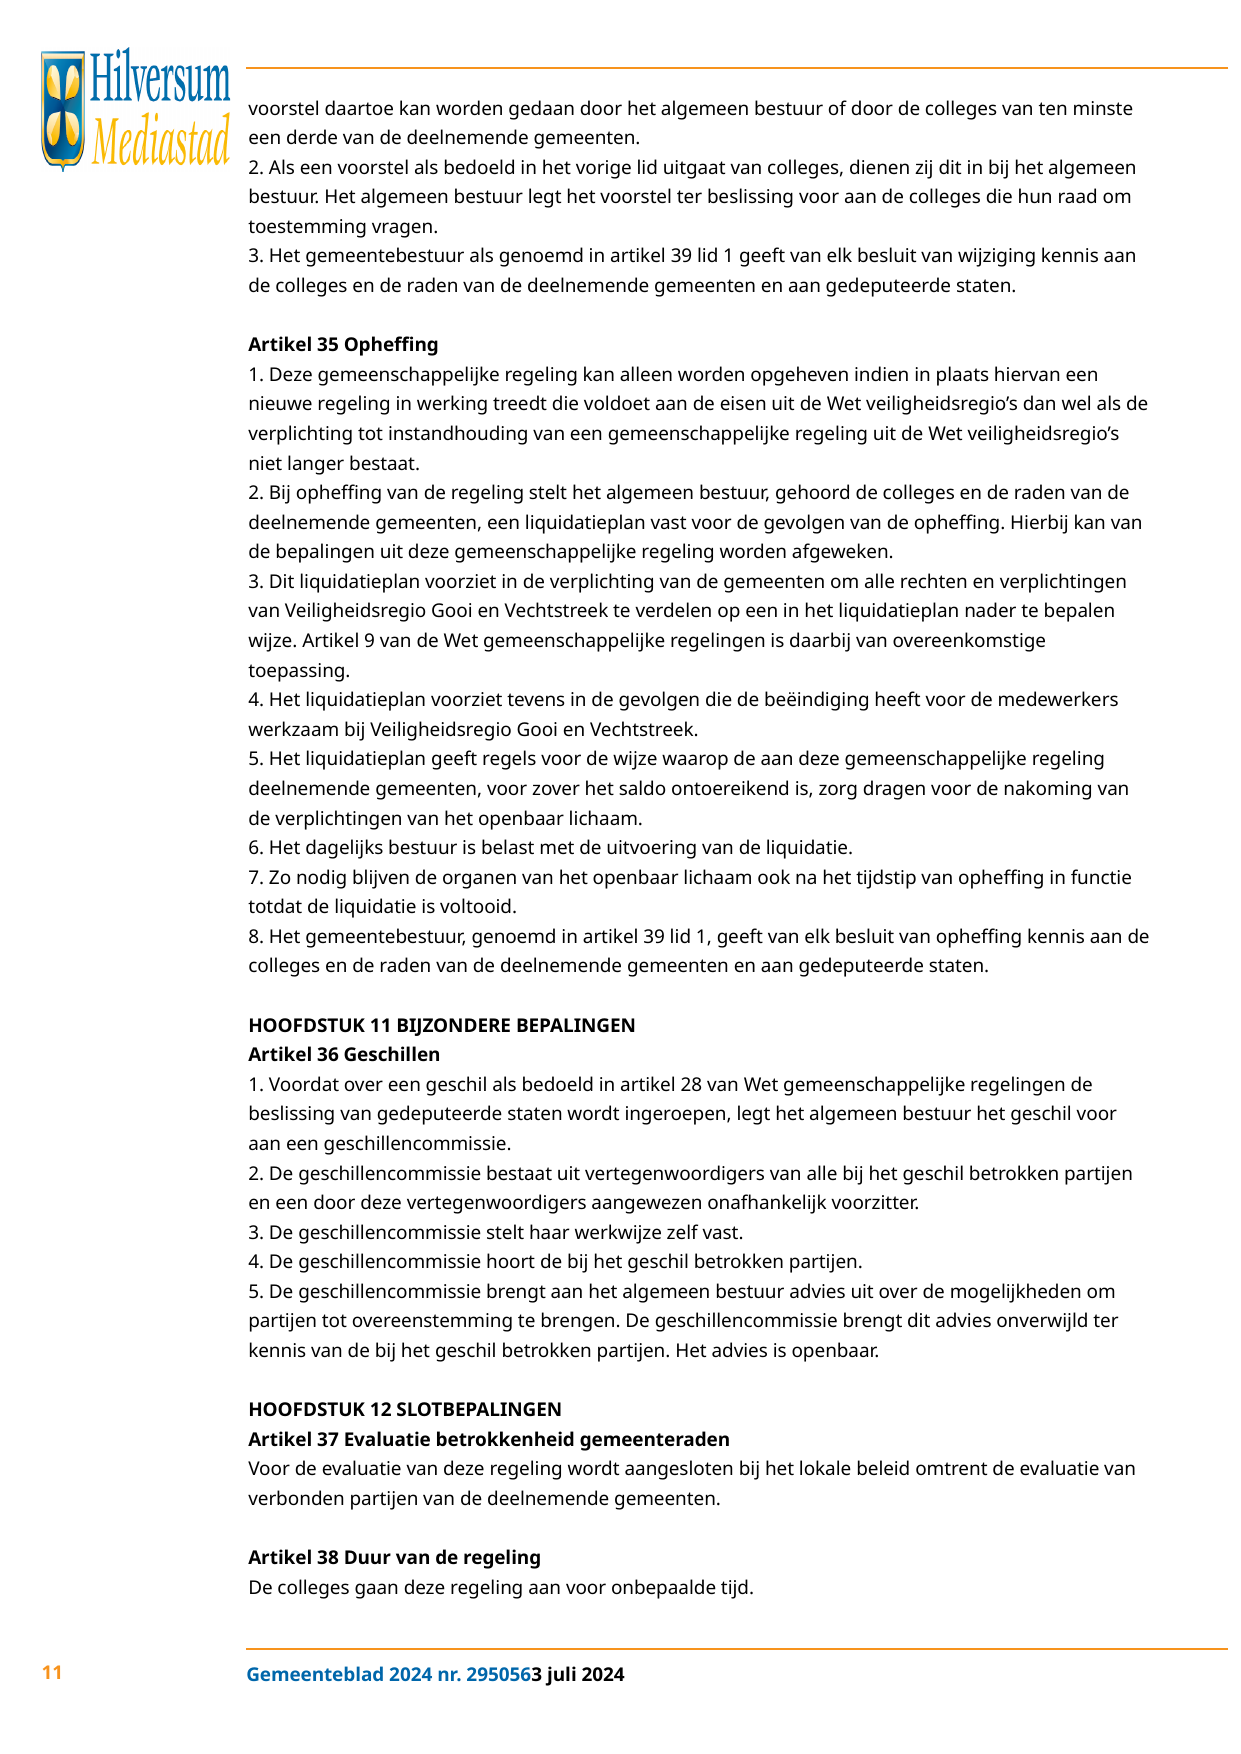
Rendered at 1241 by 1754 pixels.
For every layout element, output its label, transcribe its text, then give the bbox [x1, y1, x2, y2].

text 2. Als een voorstel als bedoeld in het vorige lid uitgaat van colleges, dienen zij dit in bij het algemeen bestuur. Het algemeen bestuur legt het voorstel ter beslissing voor aan de colleges die hun raad om toestemming vragen. [248, 154, 1152, 239]
text HOOFDSTUK 11 BIJZONDERE BEPALINGEN [248, 1012, 1152, 1038]
text Voor de evaluatie van deze regeling wordt aangesloten bij het lokale beleid omtrent de evaluatie van verbonden partijen van de deelnemende gemeenten. [248, 1456, 1152, 1511]
text 3. Dit liquidatieplan voorziet in de verplichting van de gemeenten om alle rechten en verplichtingen van Veiligheidsregio Gooi en Vechtstreek te verdelen op een in het liquidatieplan nader te bepalen wijze. Artikel 9 van de Wet gemeenschappelijke regelingen is daarbij van overeenkomstige toepassing. [248, 568, 1152, 683]
text 8. Het gemeentebestuur, genoemd in artikel 39 lid 1, geeft van elk besluit van opheffing kennis aan de colleges en de raden van de deelnemende gemeenten en aan gedeputeerde staten. [248, 923, 1152, 978]
text voorstel daartoe kan worden gedaan door het algemeen bestuur of door de colleges van ten minste een derde van de deelnemende gemeenten. [248, 95, 1152, 150]
text Artikel 38 Duur van de regeling [248, 1544, 1152, 1570]
text 1. Deze gemeenschappelijke regeling kan alleen worden opgeheven indien in plaats hiervan een nieuwe regeling in werking treedt die voldoet aan de eisen uit de Wet veiligheidsregio’s dan wel als de verplichting tot instandhouding van een gemeenschappelijke regeling uit de Wet veiligheidsregio’s niet langer bestaat. [248, 361, 1152, 476]
text De colleges gaan deze regeling aan voor onbepaalde tijd. [248, 1574, 1152, 1600]
text 3. De geschillencommissie stelt haar werkwijze zelf vast. [248, 1219, 1152, 1245]
text HOOFDSTUK 12 SLOTBEPALINGEN [248, 1396, 1152, 1422]
text 4. Het liquidatieplan voorziet tevens in de gevolgen die de beëindiging heeft voor de medewerkers werkzaam bij Veiligheidsregio Gooi en Vechtstreek. [248, 686, 1152, 742]
text 6. Het dagelijks bestuur is belast met de uitvoering van de liquidatie. [248, 834, 1152, 860]
text 1. Voordat over een geschil als bedoeld in artikel 28 van Wet gemeenschappelijke regelingen de beslissing van gedeputeerde staten wordt ingeroepen, legt het algemeen bestuur het geschil voor aan een geschillencommissie. [248, 1071, 1152, 1156]
text Artikel 35 Opheffing [248, 331, 1152, 357]
text 5. Het liquidatieplan geeft regels voor de wijze waarop de aan deze gemeenschappelijke regeling deelnemende gemeenten, voor zover het saldo ontoereikend is, zorg dragen voor de nakoming van de verplichtingen van het openbaar lichaam. [248, 746, 1152, 831]
text Artikel 36 Geschillen [248, 1041, 1152, 1067]
text 5. De geschillencommissie brengt aan het algemeen bestuur advies uit over de mogelijkheden om partijen tot overeenstemming te brengen. De geschillencommissie brengt dit advies onverwijld ter kennis van de bij het geschil betrokken partijen. Het advies is openbaar. [248, 1278, 1152, 1363]
text 2. De geschillencommissie bestaat uit vertegenwoordigers van alle bij het geschil betrokken partijen en een door deze vertegenwoordigers aangewezen onafhankelijk voorzitter. [248, 1160, 1152, 1215]
text 2. Bij opheffing van de regeling stelt het algemeen bestuur, gehoord de colleges en de raden van de deelnemende gemeenten, een liquidatieplan vast voor de gevolgen van de opheffing. Hierbij kan van de bepalingen uit deze gemeenschappelijke regeling worden afgeweken. [248, 479, 1152, 564]
text 3. Het gemeentebestuur als genoemd in artikel 39 lid 1 geeft van elk besluit van wijziging kennis aan de colleges en de raden van de deelnemende gemeenten en aan gedeputeerde staten. [248, 243, 1152, 298]
text 4. De geschillencommissie hoort de bij het geschil betrokken partijen. [248, 1248, 1152, 1274]
text 7. Zo nodig blijven de organen van het openbaar lichaam ook na het tijdstip van opheffing in functie totdat de liquidatie is voltooid. [248, 864, 1152, 919]
text Artikel 37 Evaluatie betrokkenheid gemeenteraden [248, 1426, 1152, 1452]
picture [41, 47, 231, 172]
